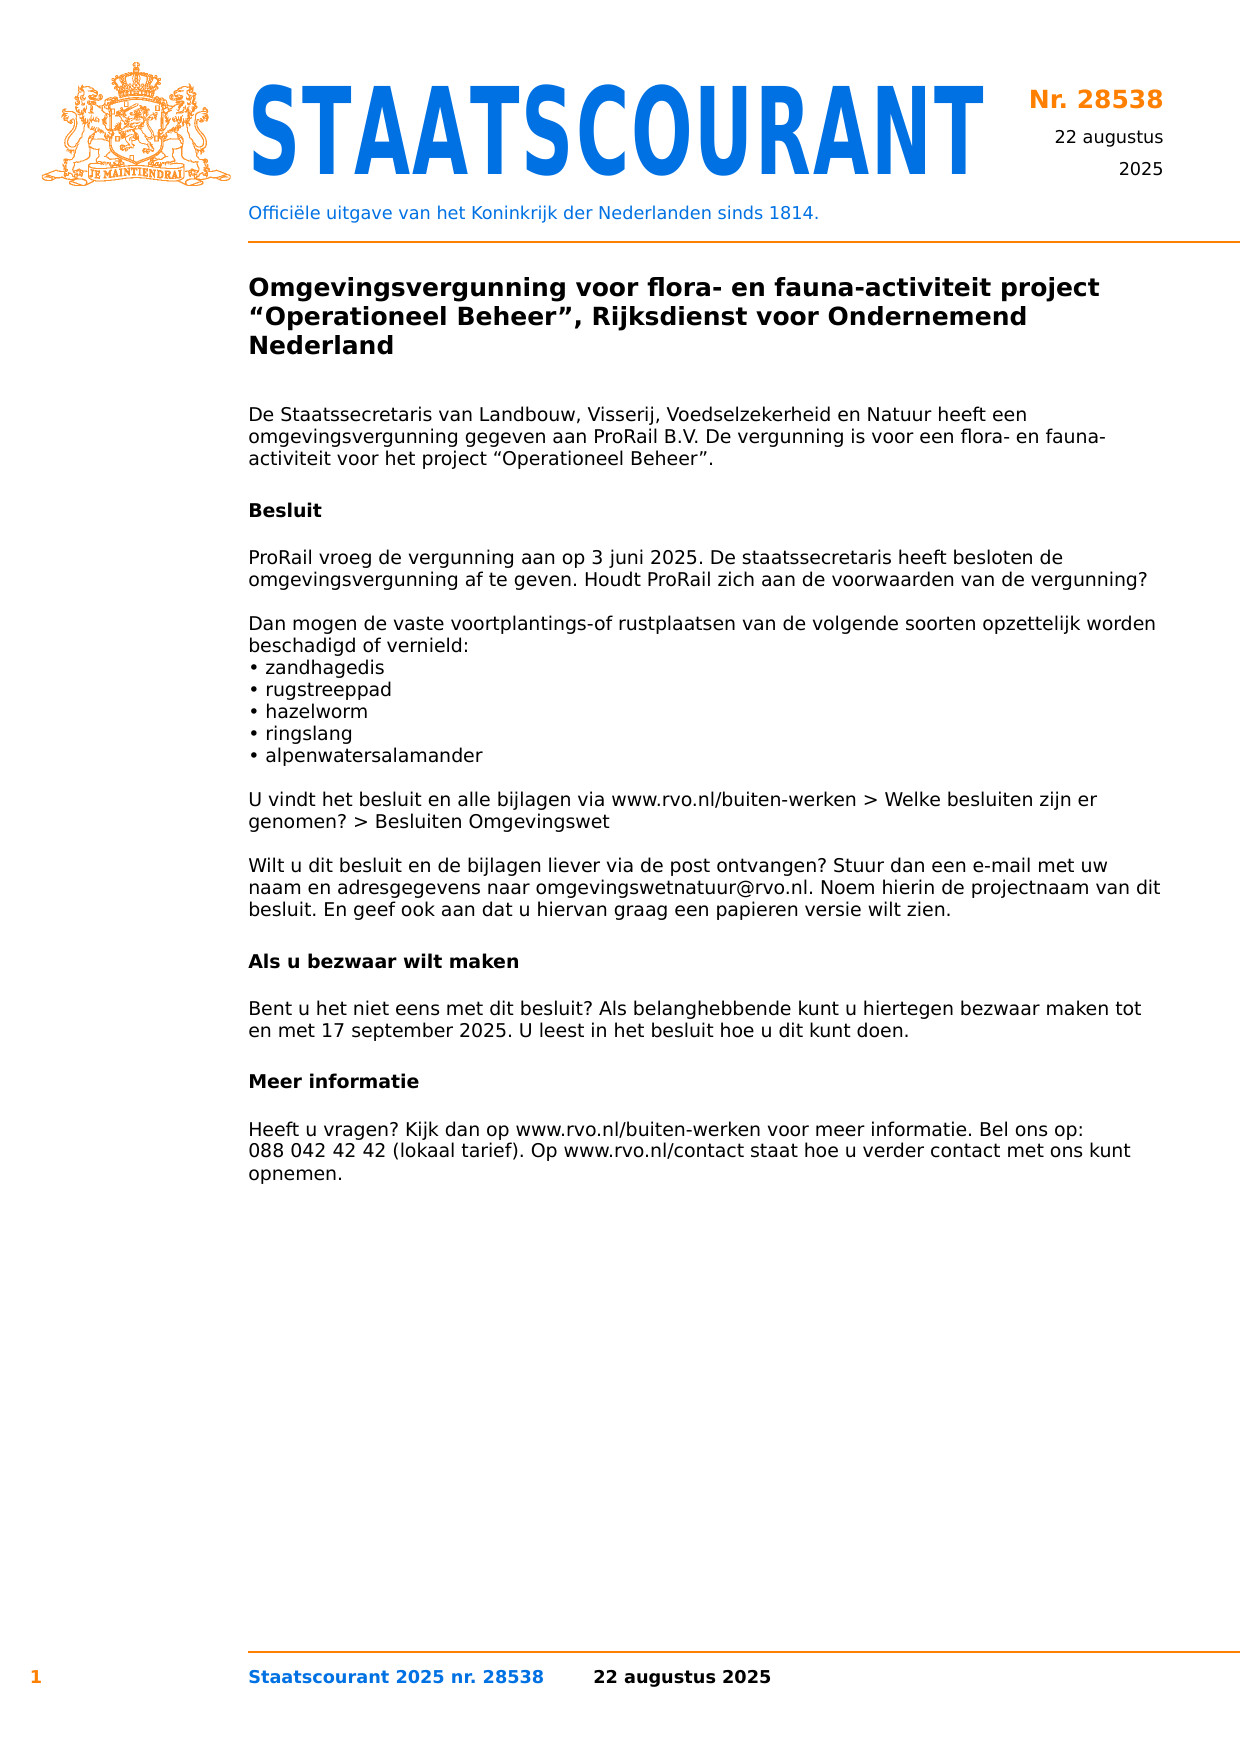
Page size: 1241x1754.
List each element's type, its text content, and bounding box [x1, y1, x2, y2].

text De Staatssecretaris van Landbouw, Visserij, Voedselzekerheid en Natuur heeft een omgevingsvergunning gegeven aan ProRail B.V. De vergunning is voor een flora- en fauna-activiteit voor het project “Operationeel Beheer”. [248, 404, 1163, 470]
text • hazelworm [248, 701, 1163, 723]
table_cell 22 augustus [998, 121, 1240, 153]
table_cell 2025 [998, 153, 1240, 203]
text Wilt u dit besluit en de bijlagen liever via de post ontvangen? Stuur dan een e-mail met uw naam en adresgegevens naar omgevingswetnatuur@rvo.nl. Noem hierin de projectnaam van dit besluit. En geef ook aan dat u hiervan graag een papieren versie wilt zien. [248, 854, 1163, 921]
text U vindt het besluit en alle bijlagen via www.rvo.nl/buiten-werken > Welke besluiten zijn er genomen? > Besluiten Omgevingswet [248, 789, 1163, 833]
text Dan mogen de vaste voortplantings-of rustplaatsen van de volgende soorten opzettelijk worden beschadigd of vernield: [248, 613, 1163, 657]
text • zandhagedis [248, 657, 1163, 679]
subtitle Als u bezwaar wilt maken [248, 951, 1163, 972]
text Bent u het niet eens met dit besluit? Als belanghebbende kunt u hiertegen bezwaar maken tot en met 17 september 2025. U leest in het besluit hoe u dit kunt doen. [248, 997, 1163, 1041]
subtitle Omgevingsvergunning voor flora- en fauna-activiteit project “Operationeel Beheer”, Rijksdienst voor Ondernemend Nederland [248, 273, 1163, 361]
text • rugstreeppad [248, 679, 1163, 701]
subtitle Besluit [248, 500, 1163, 522]
text ProRail vroeg de vergunning aan op 3 juni 2025. De staatssecretaris heeft besloten de omgevingsvergunning af te geven. Houdt ProRail zich aan de voorwaarden van de vergunning? [248, 547, 1163, 591]
table_header STAATSCOURANT [248, 62, 998, 203]
text • alpenwatersalamander [248, 745, 1163, 767]
text Heeft u vragen? Kijk dan op www.rvo.nl/buiten-werken voor meer informatie. Bel ons op: 088 042 42 42 (lokaal tarief). Op www.rvo.nl/contact staat hoe u verder contact met ons kunt opnemen. [248, 1118, 1163, 1184]
subtitle Meer informatie [248, 1071, 1163, 1093]
picture [41, 62, 231, 186]
table_cell Officiële uitgave van het Koninkrijk der Nederlanden sinds 1814. [248, 203, 1240, 241]
table_header [25, 62, 248, 241]
text • ringslang [248, 723, 1163, 745]
table_header Nr. 28538 [998, 62, 1240, 121]
